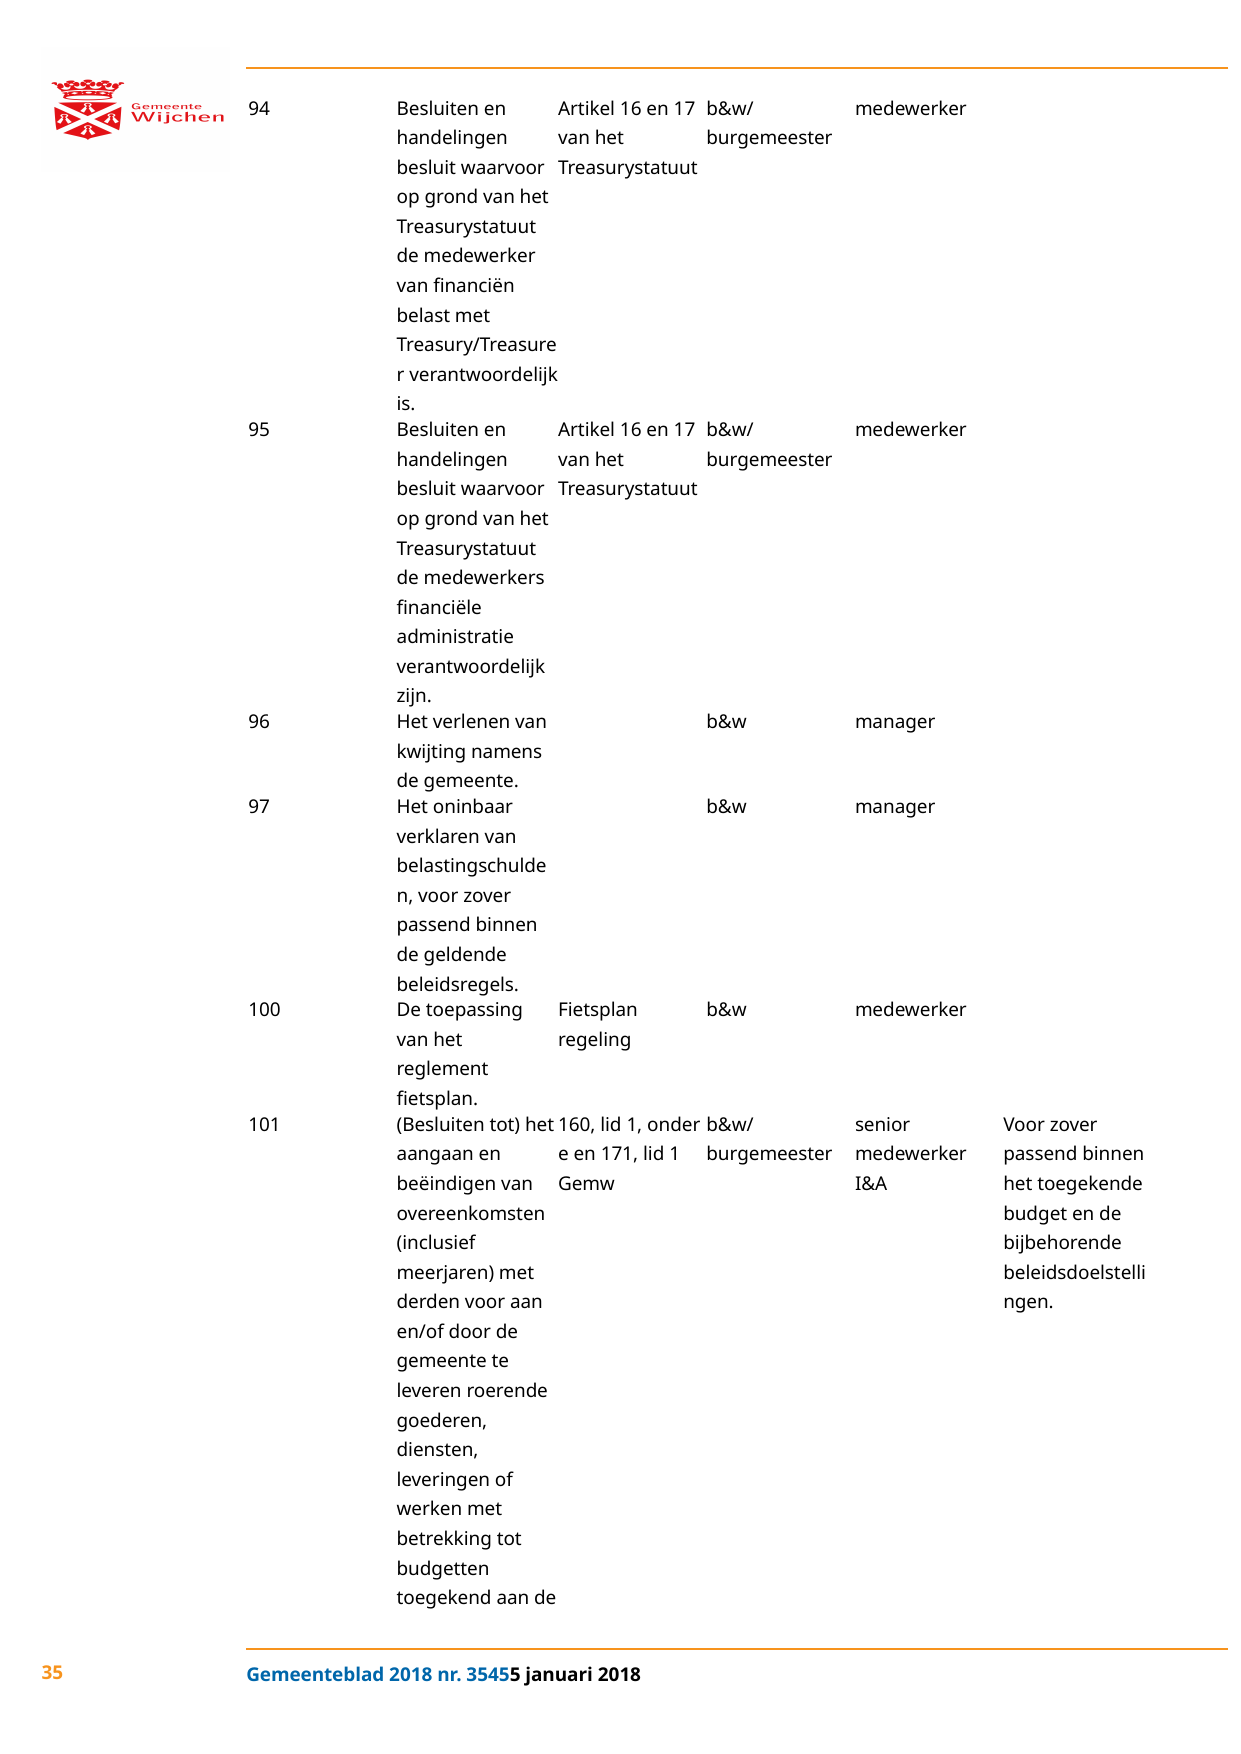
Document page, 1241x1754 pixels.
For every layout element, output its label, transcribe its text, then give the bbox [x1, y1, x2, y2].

table_cell 160, lid 1, onder e en 171, lid 1 Gemw [558, 1111, 706, 1610]
table_cell Artikel 16 en 17 van het Treasurystatuut [558, 95, 706, 416]
table_cell Het oninbaar verklaren van belastingschulden, voor zover passend binnen de geldende beleidsregels. [396, 793, 558, 996]
table_cell b&w [706, 996, 855, 1111]
table_cell medewerker [855, 95, 1003, 416]
table_cell Besluiten en handelingen besluit waarvoor op grond van het Treasurystatuut de medewerkers financiële administratie verantwoordelijk zijn. [396, 416, 558, 708]
table_cell b&w/burgemeester [706, 416, 855, 708]
table_cell [558, 793, 706, 996]
table_cell [1003, 996, 1152, 1111]
table_cell (Besluiten tot) het aangaan en beëindigen van overeenkomsten (inclusief meerjaren) met derden voor aan en/of door de gemeente te leveren roerende goederen, diensten, leveringen of werken met betrekking tot budgetten toegekend aan de [396, 1111, 558, 1610]
table_cell b&w/burgemeester [706, 1111, 855, 1610]
picture [41, 47, 231, 172]
table_cell Besluiten en handelingen besluit waarvoor op grond van het Treasurystatuut de medewerker van financiën belast met Treasury/Treasurer verantwoordelijk is. [396, 95, 558, 416]
table_cell Het verlenen van kwijting namens de gemeente. [396, 708, 558, 793]
table_cell Artikel 16 en 17 van het Treasurystatuut [558, 416, 706, 708]
table_cell b&w/burgemeester [706, 95, 855, 416]
table_cell [1003, 708, 1152, 793]
table_cell 95 [248, 416, 396, 708]
table_cell 97 [248, 793, 396, 996]
table_cell [558, 708, 706, 793]
table_cell b&w [706, 708, 855, 793]
table_cell manager [855, 793, 1003, 996]
table_cell medewerker [855, 416, 1003, 708]
table_cell senior medewerker I&A [855, 1111, 1003, 1610]
table_cell Fietsplan regeling [558, 996, 706, 1111]
table_cell b&w [706, 793, 855, 996]
table_cell 101 [248, 1111, 396, 1610]
table_cell Voor zover passend binnen het toegekende budget en de bijbehorende beleidsdoelstellingen. [1003, 1111, 1152, 1610]
table_cell 96 [248, 708, 396, 793]
table_cell [1003, 793, 1152, 996]
table_cell 100 [248, 996, 396, 1111]
table_cell 94 [248, 95, 396, 416]
table_cell De toepassing van het reglement fietsplan. [396, 996, 558, 1111]
table_cell medewerker [855, 996, 1003, 1111]
table_cell manager [855, 708, 1003, 793]
table_cell [1003, 416, 1152, 708]
table_cell [1003, 95, 1152, 416]
